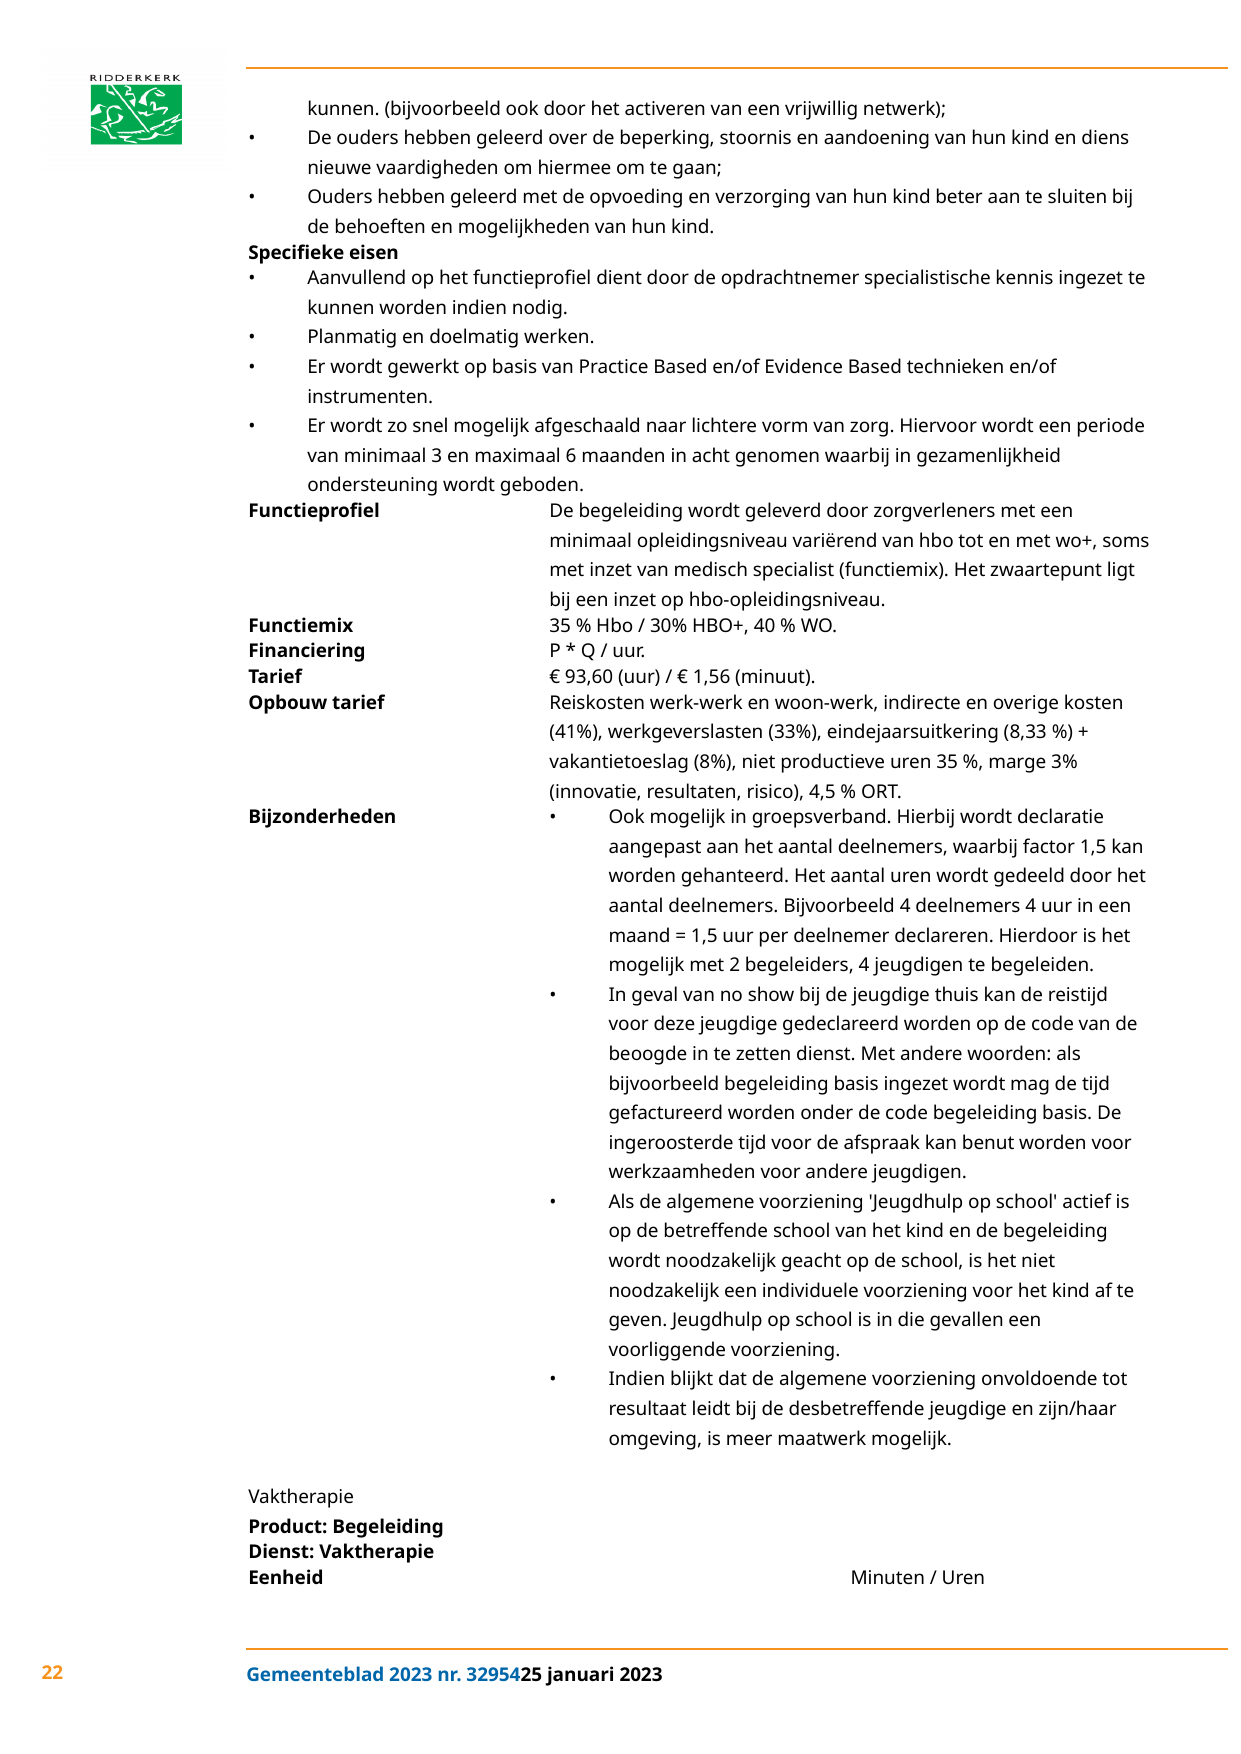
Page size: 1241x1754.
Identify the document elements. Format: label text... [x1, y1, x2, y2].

table_cell Functiemix [248, 612, 549, 638]
table_cell Eenheid [248, 1565, 850, 1590]
table_cell Aanvullend op het functieprofiel dient door de opdrachtnemer specialistische kennis ingezet te kunnen worden indien nodig. Planmatig en doelmatig werken. Er wordt gewerkt op basis van Practice Based en/of Evidence Based technieken en/of instrumenten. Er wordt zo snel mogelijk afgeschaald naar lichtere vorm van zorg. Hiervoor wordt een periode van minimaal 3 en maximaal 6 maanden in acht genomen waarbij in gezamenlijkheid ondersteuning wordt geboden. [248, 265, 1152, 497]
picture [41, 47, 231, 172]
table_cell De begeleiding wordt geleverd door zorgverleners met een minimaal opleidingsniveau variërend van hbo tot en met wo+, soms met inzet van medisch specialist (functiemix). Het zwaartepunt ligt bij een inzet op hbo-opleidingsniveau. [549, 498, 1152, 612]
table_cell 35 % Hbo / 30% HBO+, 40 % WO. [549, 612, 1152, 638]
table_cell kunnen. (bijvoorbeeld ook door het activeren van een vrijwillig netwerk); De ouders hebben geleerd over de beperking, stoornis en aandoening van hun kind en diens nieuwe vaardigheden om hiermee om te gaan; Ouders hebben geleerd met de opvoeding en verzorging van hun kind beter aan te sluiten bij de behoeften en mogelijkheden van hun kind. [248, 95, 1152, 239]
table_cell Functieprofiel [248, 498, 549, 612]
table_cell Opbouw tarief [248, 689, 549, 803]
table_cell Minuten / Uren [850, 1565, 1152, 1590]
table_cell Financiering [248, 638, 549, 663]
table_cell Specifieke eisen [248, 239, 1152, 264]
table_cell Dienst: Vaktherapie [248, 1539, 1152, 1564]
table_cell Bijzonderheden [248, 804, 549, 1451]
table_header Product: Begeleiding [248, 1513, 1152, 1539]
table_cell Tarief [248, 663, 549, 689]
table_cell P * Q / uur. [549, 638, 1152, 663]
text Vaktherapie [248, 1483, 1152, 1509]
table_cell Ook mogelijk in groepsverband. Hierbij wordt declaratie aangepast aan het aantal deelnemers, waarbij factor 1,5 kan worden gehanteerd. Het aantal uren wordt gedeeld door het aantal deelnemers. Bijvoorbeeld 4 deelnemers 4 uur in een maand = 1,5 uur per deelnemer declareren. Hierdoor is het mogelijk met 2 begeleiders, 4 jeugdigen te begeleiden. In geval van no show bij de jeugdige thuis kan de reistijd voor deze jeugdige gedeclareerd worden op de code van de beoogde in te zetten dienst. Met andere woorden: als bijvoorbeeld begeleiding basis ingezet wordt mag de tijd gefactureerd worden onder de code begeleiding basis. De ingeroosterde tijd voor de afspraak kan benut worden voor werkzaamheden voor andere jeugdigen. Als de algemene voorziening 'Jeugdhulp op school' actief is op de betreffende school van het kind en de begeleiding wordt noodzakelijk geacht op de school, is het niet noodzakelijk een individuele voorziening voor het kind af te geven. Jeugdhulp op school is in die gevallen een voorliggende voorziening. Indien blijkt dat de algemene voorziening onvoldoende tot resultaat leidt bij de desbetreffende jeugdige en zijn/haar omgeving, is meer maatwerk mogelijk. [549, 804, 1152, 1451]
table_cell Reiskosten werk-werk en woon-werk, indirecte en overige kosten (41%), werkgeverslasten (33%), eindejaarsuitkering (8,33 %) + vakantietoeslag (8%), niet productieve uren 35 %, marge 3% (innovatie, resultaten, risico), 4,5 % ORT. [549, 689, 1152, 803]
table_cell € 93,60 (uur) / € 1,56 (minuut). [549, 663, 1152, 689]
